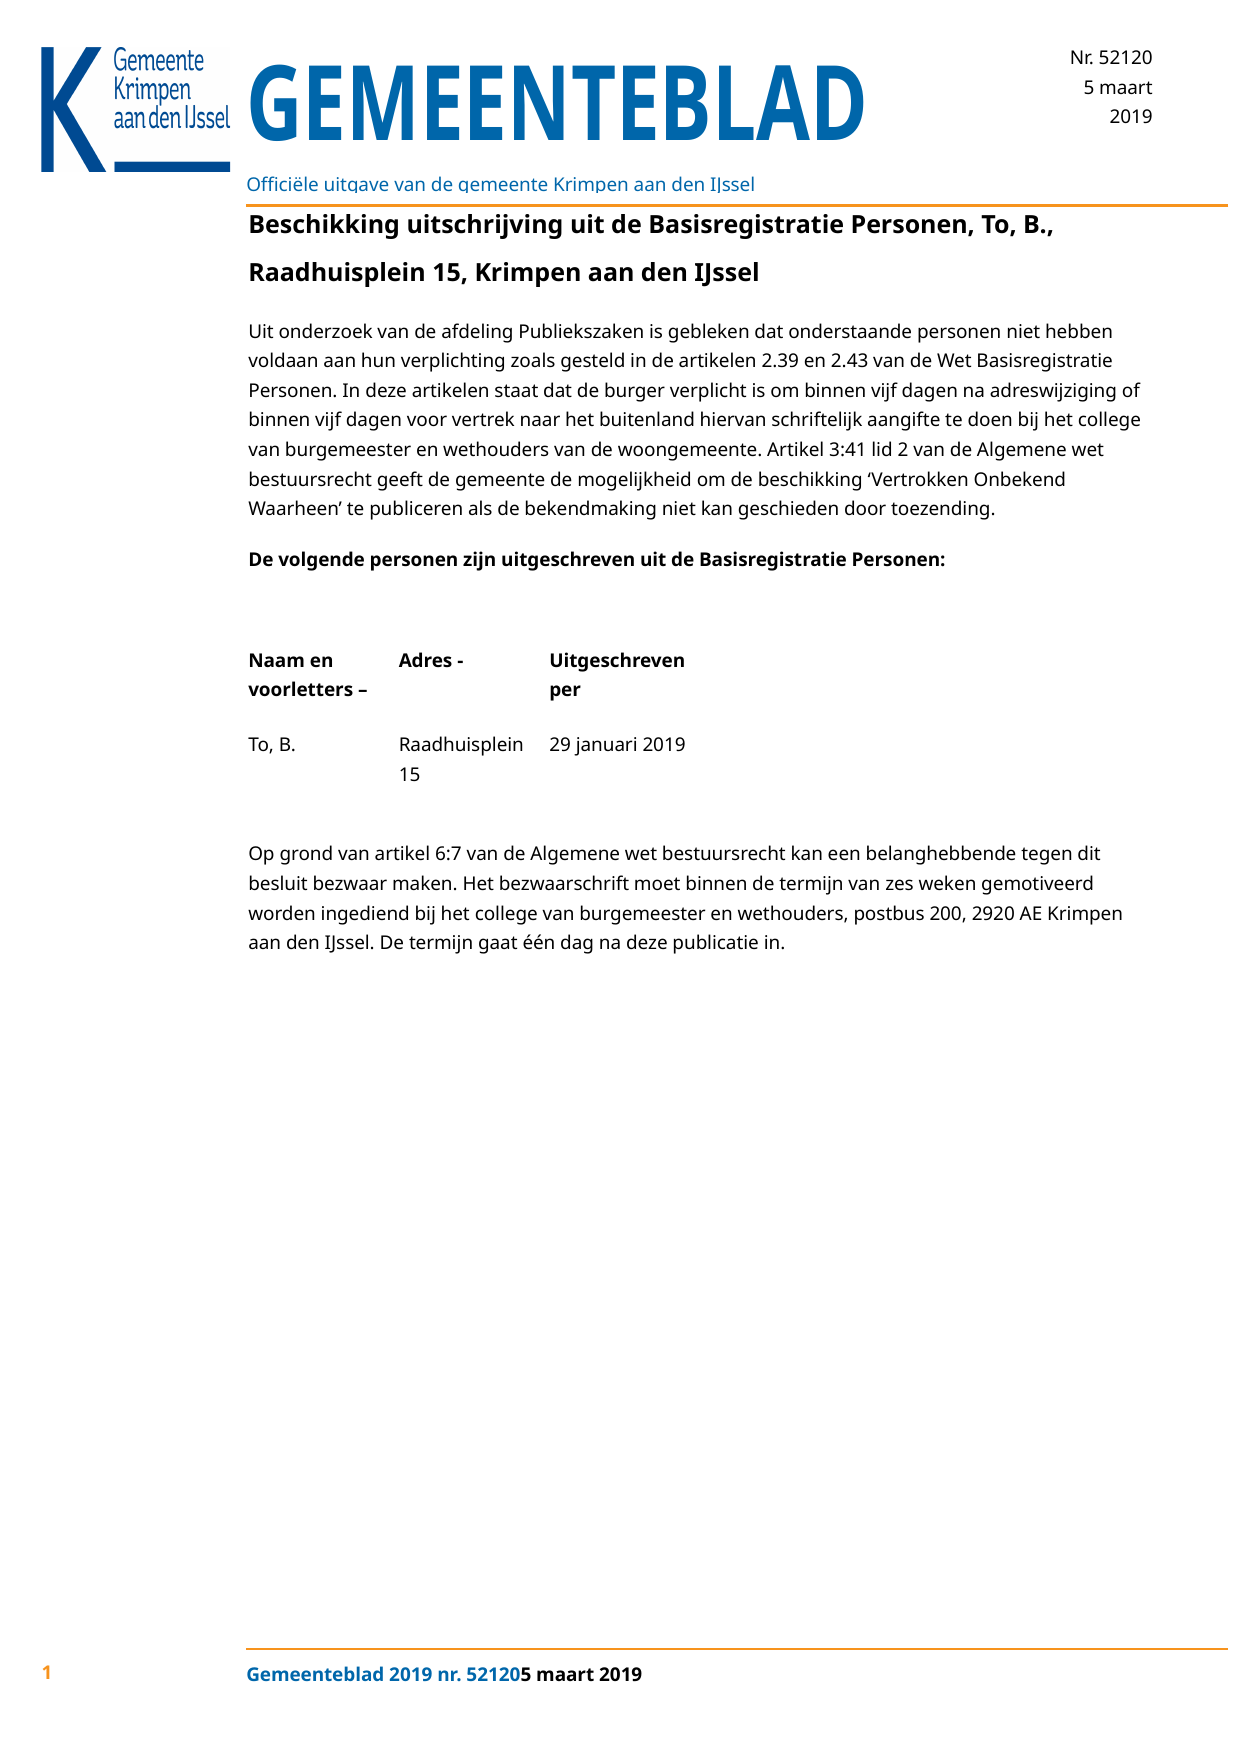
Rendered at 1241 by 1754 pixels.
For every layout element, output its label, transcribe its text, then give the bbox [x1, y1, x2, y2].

text Beschikking uitschrijving uit de Basisregistratie Personen, To, B., Raadhuisplein 15, Krimpen aan den IJssel [248, 207, 1152, 288]
table_cell Raadhuisplein 15 [399, 732, 549, 787]
picture [41, 47, 231, 172]
text De volgende personen zijn uitgeschreven uit de Basisregistratie Personen: [248, 546, 1152, 572]
table_header Uitgeschreven per [549, 647, 700, 732]
table_cell 29 januari 2019 [549, 732, 700, 787]
table_header Naam en voorletters – [248, 647, 398, 732]
text Uit onderzoek van de afdeling Publiekszaken is gebleken dat onderstaande personen niet hebben voldaan aan hun verplichting zoals gesteld in de artikelen 2.39 en 2.43 van de Wet Basisregistratie Personen. In deze artikelen staat dat de burger verplicht is om binnen vijf dagen na adreswijziging of binnen vijf dagen voor vertrek naar het buitenland hiervan schriftelijk aangifte te doen bij het college van burgemeester en wethouders van de woongemeente. Artikel 3:41 lid 2 van de Algemene wet bestuursrecht geeft de gemeente de mogelijkheid om de beschikking ‘Vertrokken Onbekend Waarheen’ te publiceren als de bekendmaking niet kan geschieden door toezending. [248, 318, 1152, 521]
text Op grond van artikel 6:7 van de Algemene wet bestuursrecht kan een belanghebbende tegen dit besluit bezwaar maken. Het bezwaarschrift moet binnen de termijn van zes weken gemotiveerd worden ingediend bij het college van burgemeester en wethouders, postbus 200, 2920 AE Krimpen aan den IJssel. De termijn gaat één dag na deze publicatie in. [248, 841, 1152, 955]
table_header Adres - [399, 647, 549, 732]
table_cell To, B. [248, 732, 398, 787]
